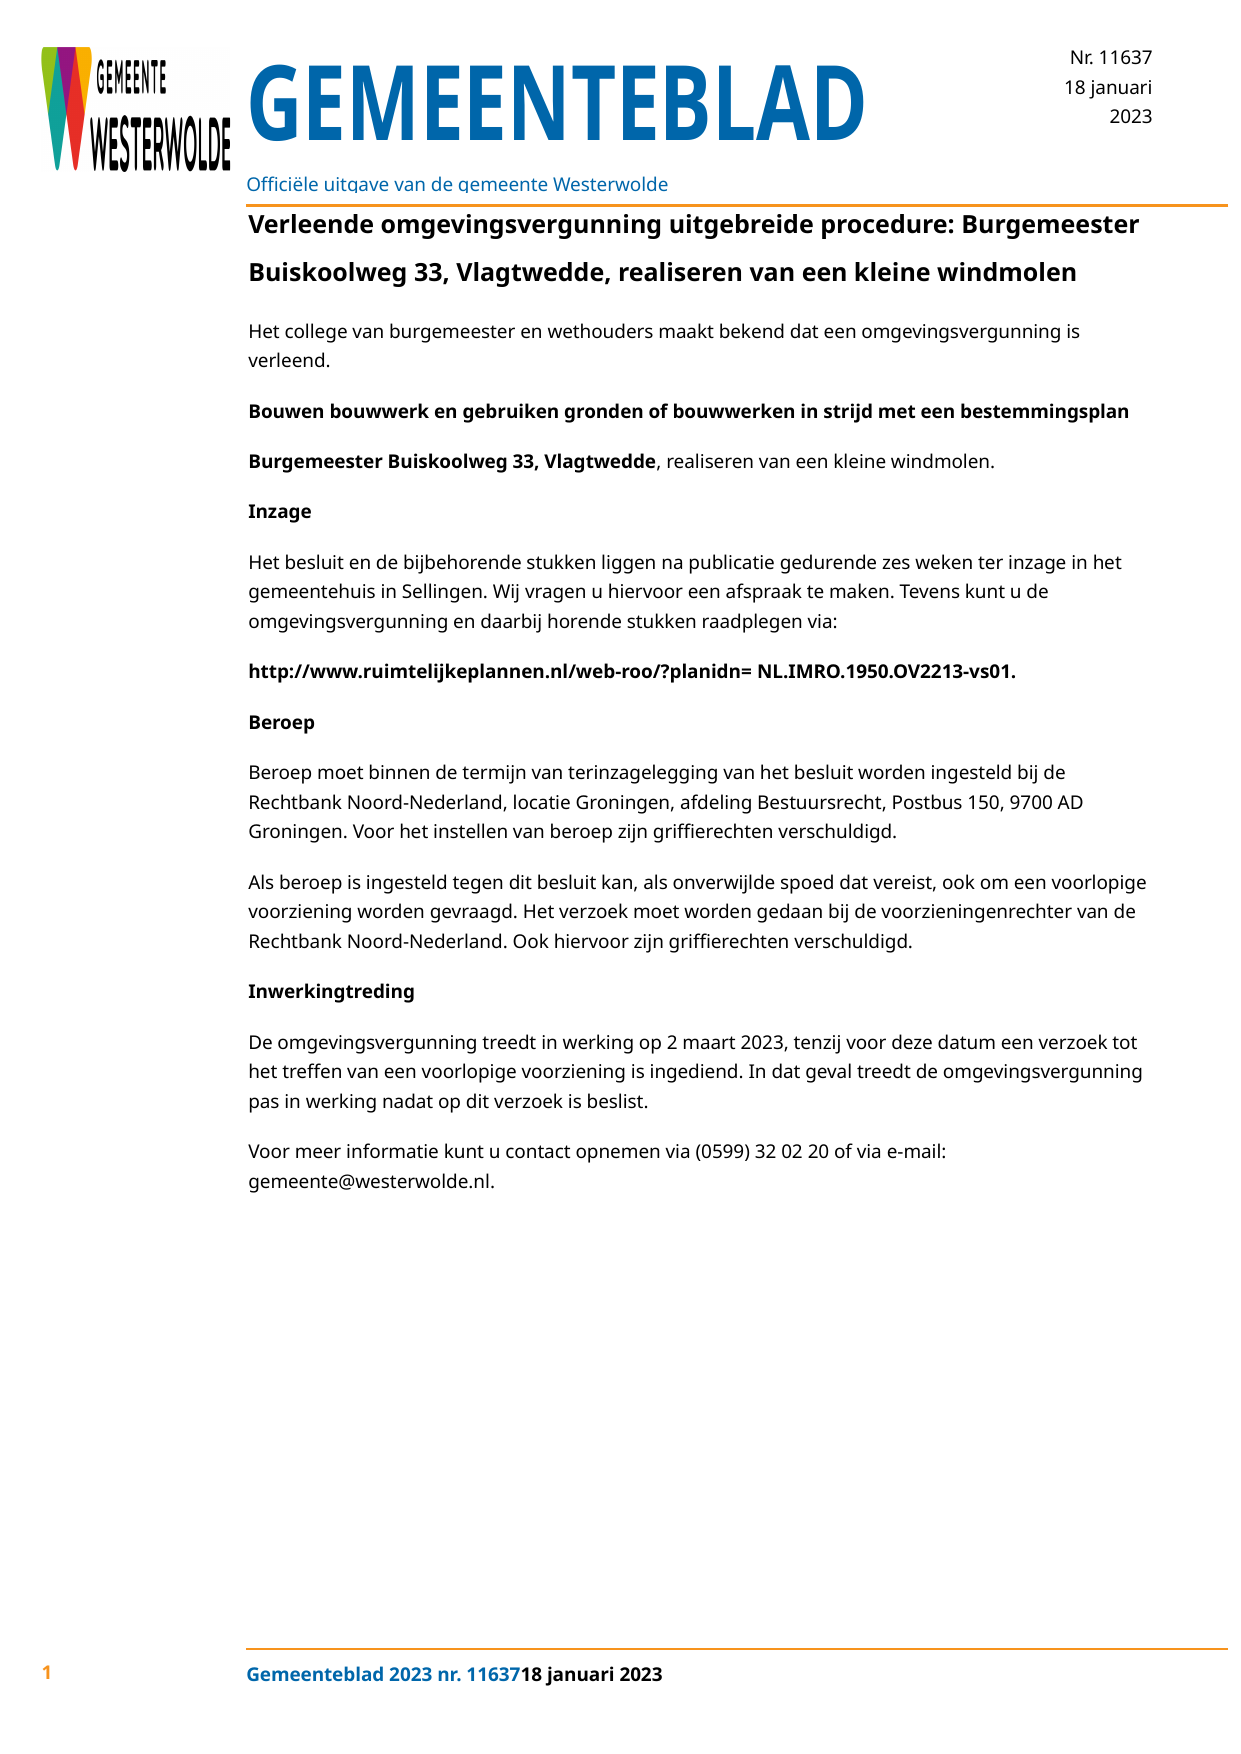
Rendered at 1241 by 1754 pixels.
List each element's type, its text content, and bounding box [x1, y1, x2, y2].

text Beroep moet binnen de termijn van terinzagelegging van het besluit worden ingesteld bij de Rechtbank Noord-Nederland, locatie Groningen, afdeling Bestuursrecht, Postbus 150, 9700 AD Groningen. Voor het instellen van beroep zijn griffierechten verschuldigd. [248, 759, 1152, 844]
text http://www.ruimtelijkeplannen.nl/web-roo/?planidn= NL.IMRO.1950.OV2213-vs01. [248, 659, 1152, 684]
picture [41, 47, 231, 172]
text Het besluit en de bijbehorende stukken liggen na publicatie gedurende zes weken ter inzage in het gemeentehuis in Sellingen. Wij vragen u hiervoor een afspraak te maken. Tevens kunt u de omgevingsvergunning en daarbij horende stukken raadplegen via: [248, 549, 1152, 634]
text Burgemeester Buiskoolweg 33, Vlagtwedde, realiseren van een kleine windmolen. [248, 448, 1152, 474]
text Inzage [248, 499, 1152, 524]
text Voor meer informatie kunt u contact opnemen via (0599) 32 02 20 of via e-mail: gemeente@westerwolde.nl. [248, 1139, 1152, 1194]
text Verleende omgevingsvergunning uitgebreide procedure: Burgemeester Buiskoolweg 33, Vlagtwedde, realiseren van een kleine windmolen [248, 207, 1152, 288]
text Bouwen bouwwerk en gebruiken gronden of bouwwerken in strijd met een bestemmingsplan [248, 398, 1152, 424]
text De omgevingsvergunning treedt in werking op 2 maart 2023, tenzij voor deze datum een verzoek tot het treffen van een voorlopige voorziening is ingediend. In dat geval treedt de omgevingsvergunning pas in werking nadat op dit verzoek is beslist. [248, 1029, 1152, 1114]
text Inwerkingtreding [248, 979, 1152, 1004]
text Als beroep is ingesteld tegen dit besluit kan, als onverwijlde spoed dat vereist, ook om een voorlopige voorziening worden gevraagd. Het verzoek moet worden gedaan bij de voorzieningenrechter van de Rechtbank Noord-Nederland. Ook hiervoor zijn griffierechten verschuldigd. [248, 869, 1152, 954]
text Het college van burgemeester en wethouders maakt bekend dat een omgevingsvergunning is verleend. [248, 318, 1152, 373]
text Beroep [248, 709, 1152, 735]
